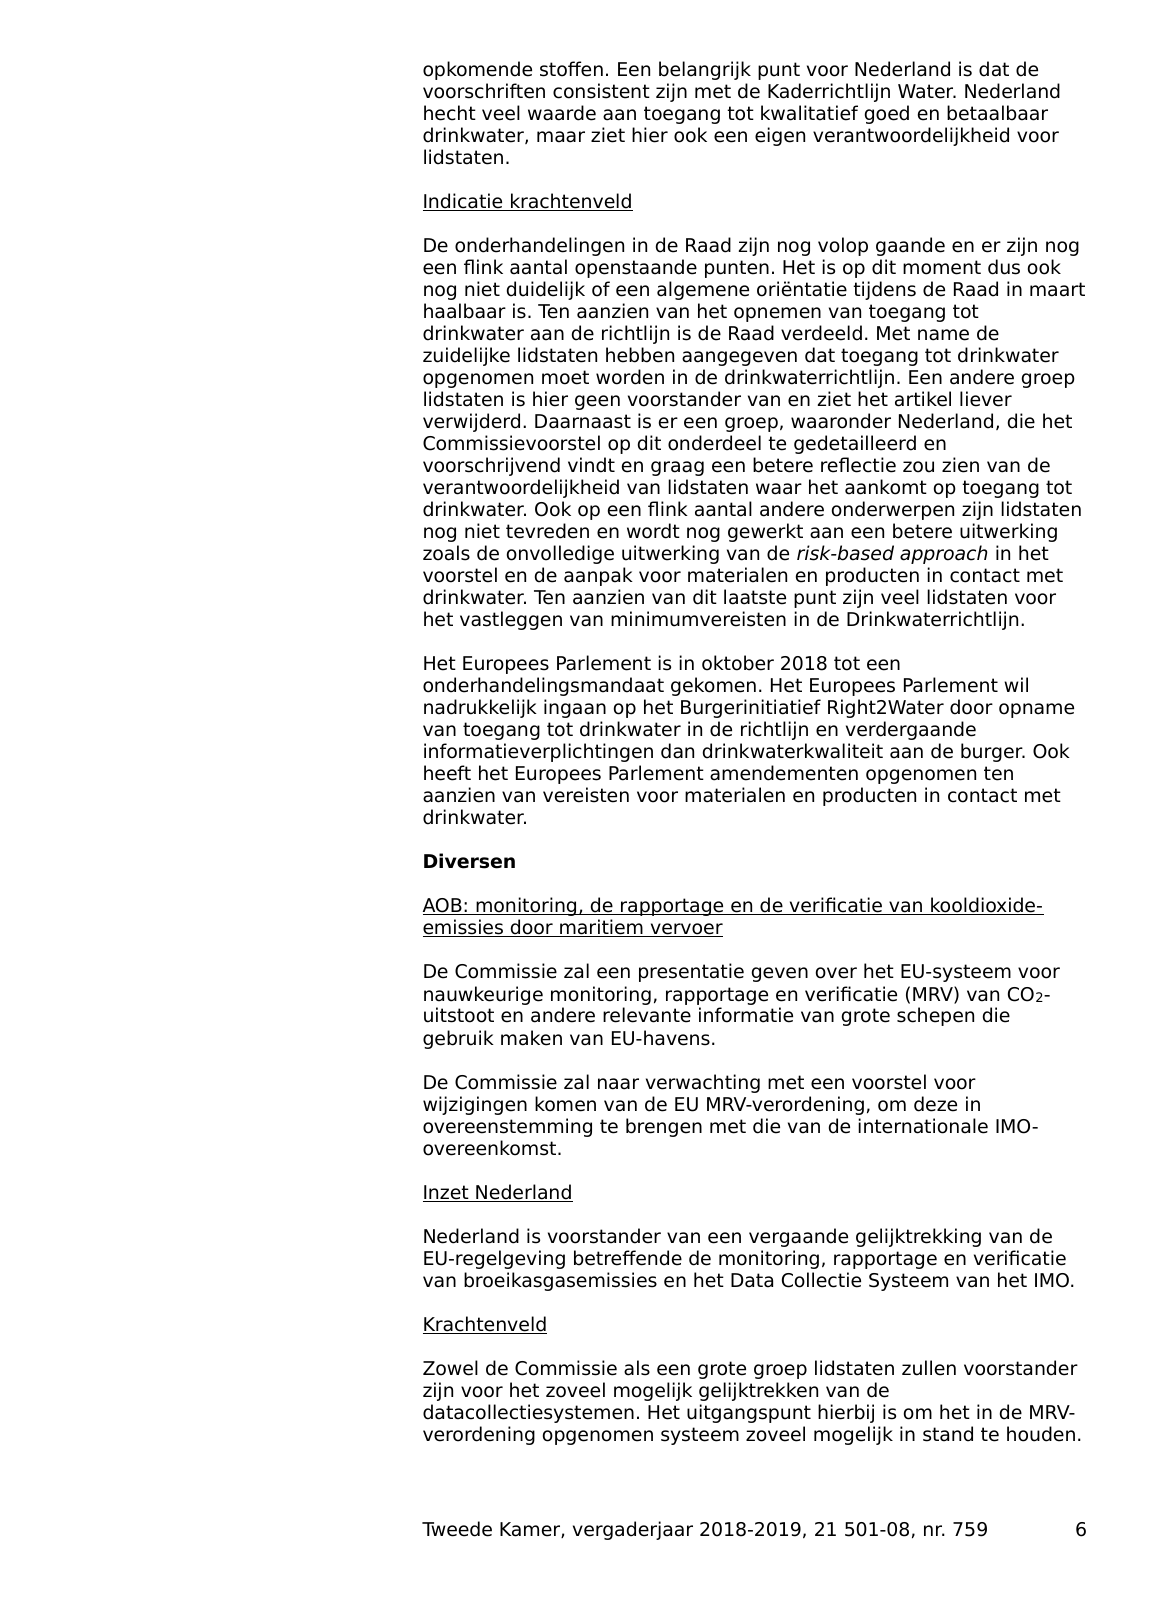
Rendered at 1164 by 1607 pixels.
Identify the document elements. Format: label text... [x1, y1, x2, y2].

text Het Europees Parlement is in oktober 2018 tot een onderhandelingsmandaat gekomen. Het Europees Parlement wil nadrukkelijk ingaan op het Burgerinitiatief Right2Water door opname van toegang tot drinkwater in de richtlijn en verdergaande informatieverplichtingen dan drinkwaterkwaliteit aan de burger. Ook heeft het Europees Parlement amendementen opgenomen ten aanzien van vereisten voor materialen en producten in contact met drinkwater. [422, 653, 1087, 829]
text De onderhandelingen in de Raad zijn nog volop gaande en er zijn nog een flink aantal openstaande punten. Het is op dit moment dus ook nog niet duidelijk of een algemene oriëntatie tijdens de Raad in maart haalbaar is. Ten aanzien van het opnemen van toegang tot drinkwater aan de richtlijn is de Raad verdeeld. Met name de zuidelijke lidstaten hebben aangegeven dat toegang tot drinkwater opgenomen moet worden in de drinkwaterrichtlijn. Een andere groep lidstaten is hier geen voorstander van en ziet het artikel liever verwijderd. Daarnaast is er een groep, waaronder Nederland, die het Commissievoorstel op dit onderdeel te gedetailleerd en voorschrijvend vindt en graag een betere reflectie zou zien van de verantwoordelijkheid van lidstaten waar het aankomt op toegang tot drinkwater. Ook op een flink aantal andere onderwerpen zijn lidstaten nog niet tevreden en wordt nog gewerkt aan een betere uitwerking zoals de onvolledige uitwerking van de risk-based approach in het voorstel en de aanpak voor materialen en producten in contact met drinkwater. Ten aanzien van dit laatste punt zijn veel lidstaten voor het vastleggen van minimumvereisten in de Drinkwaterrichtlijn. [422, 235, 1087, 631]
subtitle Diversen [422, 851, 1087, 873]
subtitle Inzet Nederland [422, 1182, 1087, 1204]
text opkomende stoffen. Een belangrijk punt voor Nederland is dat de voorschriften consistent zijn met de Kaderrichtlijn Water. Nederland hecht veel waarde aan toegang tot kwalitatief goed en betaalbaar drinkwater, maar ziet hier ook een eigen verantwoordelijkheid voor lidstaten. [422, 59, 1087, 169]
text Nederland is voorstander van een vergaande gelijktrekking van de EU-regelgeving betreffende de monitoring, rapportage en verificatie van broeikasgasemissies en het Data Collectie Systeem van het IMO. [422, 1226, 1087, 1292]
text De Commissie zal naar verwachting met een voorstel voor wijzigingen komen van de EU MRV-verordening, om deze in overeenstemming te brengen met die van de internationale IMO-overeenkomst. [422, 1072, 1087, 1159]
subtitle Indicatie krachtenveld [422, 191, 1087, 213]
text Zowel de Commissie als een grote groep lidstaten zullen voorstander zijn voor het zoveel mogelijk gelijktrekken van de datacollectiesystemen. Het uitgangspunt hierbij is om het in de MRV-verordening opgenomen systeem zoveel mogelijk in stand te houden. [422, 1358, 1087, 1446]
text De Commissie zal een presentatie geven over het EU-systeem voor nauwkeurige monitoring, rapportage en verificatie (MRV) van CO2-uitstoot en andere relevante informatie van grote schepen die gebruik maken van EU-havens. [422, 961, 1087, 1049]
subtitle Krachtenveld [422, 1314, 1087, 1336]
subtitle AOB: monitoring, de rapportage en de verificatie van kooldioxide-emissies door maritiem vervoer [422, 895, 1087, 939]
